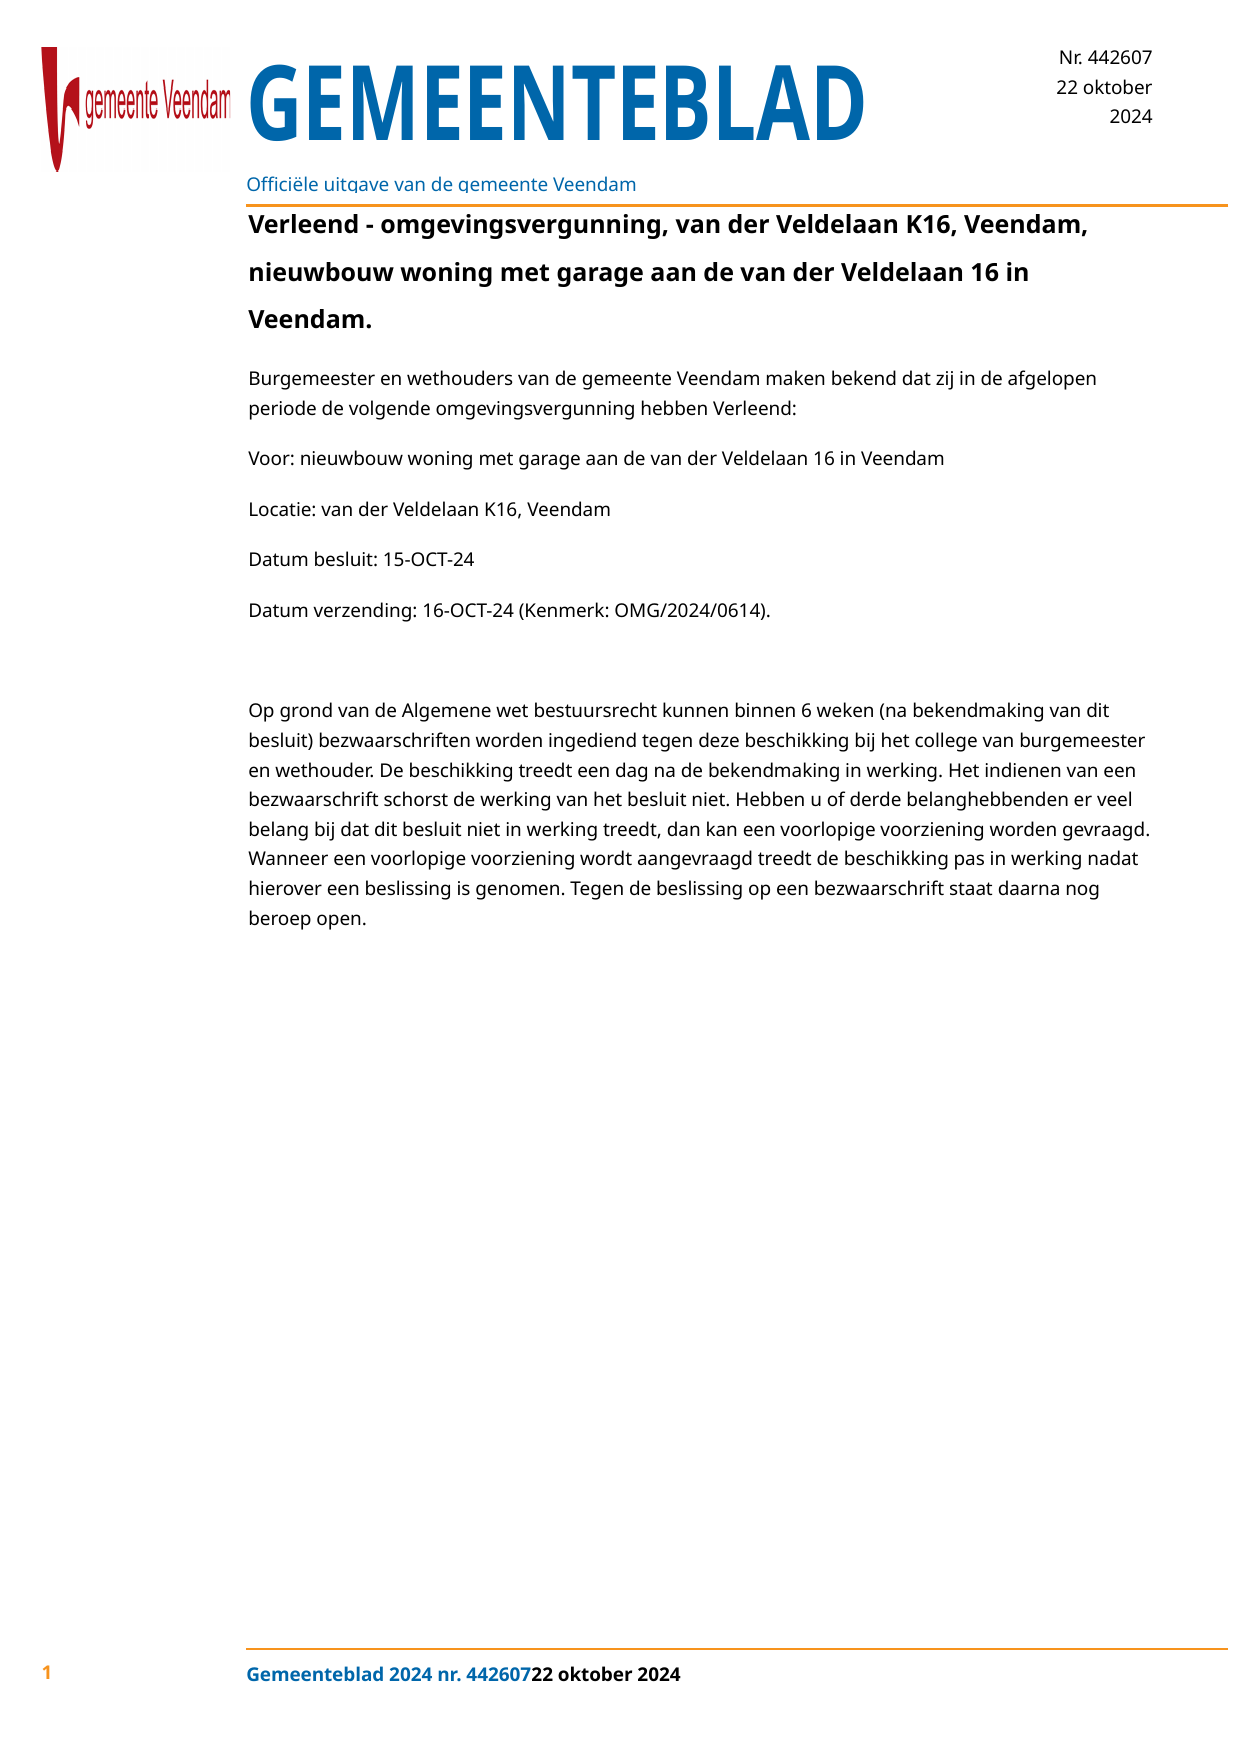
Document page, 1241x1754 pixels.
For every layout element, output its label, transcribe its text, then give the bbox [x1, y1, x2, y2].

text Locatie: van der Veldelaan K16, Veendam [248, 496, 1152, 522]
text Voor: nieuwbouw woning met garage aan de van der Veldelaan 16 in Veendam [248, 446, 1152, 471]
text Op grond van de Algemene wet bestuursrecht kunnen binnen 6 weken (na bekendmaking van dit besluit) bezwaarschriften worden ingediend tegen deze beschikking bij het college van burgemeester en wethouder. De beschikking treedt een dag na de bekendmaking in werking. Het indienen van een bezwaarschrift schorst de werking van het besluit niet. Hebben u of derde belanghebbenden er veel belang bij dat dit besluit niet in werking treedt, dan kan een voorlopige voorziening worden gevraagd. Wanneer een voorlopige voorziening wordt aangevraagd treedt de beschikking pas in werking nadat hierover een beslissing is genomen. Tegen de beslissing op een bezwaarschrift staat daarna nog beroep open. [248, 698, 1152, 930]
text Datum verzending: 16-OCT-24 (Kenmerk: OMG/2024/0614). [248, 597, 1152, 622]
picture [41, 47, 231, 172]
text Verleend - omgevingsvergunning, van der Veldelaan K16, Veendam, nieuwbouw woning met garage aan de van der Veldelaan 16 in Veendam. [248, 207, 1152, 336]
text Burgemeester en wethouders van de gemeente Veendam maken bekend dat zij in de afgelopen periode de volgende omgevingsvergunning hebben Verleend: [248, 366, 1152, 421]
text Datum besluit: 15-OCT-24 [248, 546, 1152, 572]
